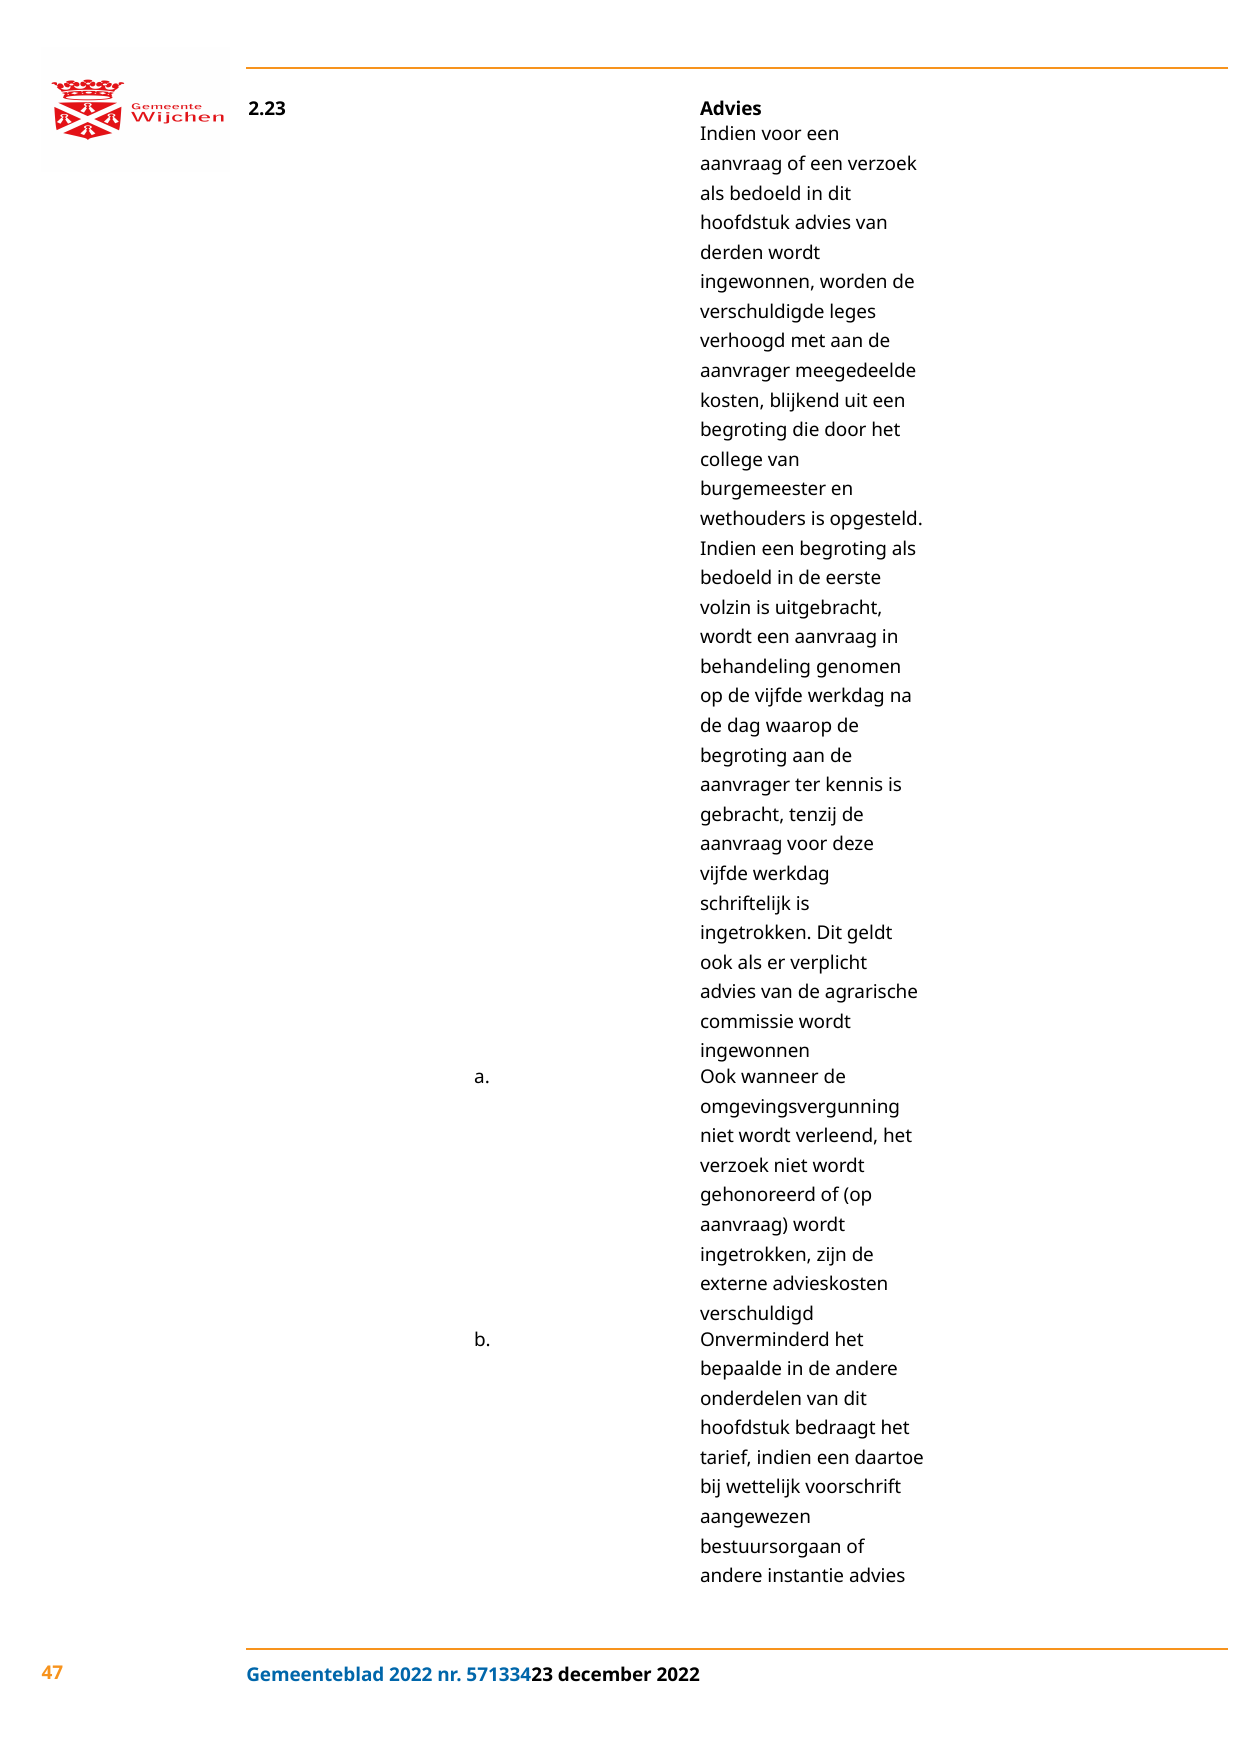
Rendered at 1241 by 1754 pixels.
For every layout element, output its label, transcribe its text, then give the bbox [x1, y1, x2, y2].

table_cell 2.23 [248, 95, 474, 121]
table_cell Indien voor een aanvraag of een verzoek als bedoeld in dit hoofdstuk advies van derden wordt ingewonnen, worden de verschuldigde leges verhoogd met aan de aanvrager meegedeelde kosten, blijkend uit een begroting die door het college van burgemeester en wethouders is opgesteld. Indien een begroting als bedoeld in de eerste volzin is uitgebracht, wordt een aanvraag in behandeling genomen op de vijfde werkdag na de dag waarop de begroting aan de aanvrager ter kennis is gebracht, tenzij de aanvraag voor deze vijfde werkdag schriftelijk is ingetrokken. Dit geldt ook als er verplicht advies van de agrarische commissie wordt ingewonnen [700, 121, 926, 1063]
picture [41, 47, 231, 172]
table_cell Ook wanneer de omgevingsvergunning niet wordt verleend, het verzoek niet wordt gehonoreerd of (op aanvraag) wordt ingetrokken, zijn de externe advieskosten verschuldigd [700, 1063, 926, 1326]
table_cell [926, 95, 1152, 121]
table_cell [248, 1063, 474, 1326]
table_cell [248, 1326, 474, 1588]
table_cell a. [474, 1063, 700, 1326]
table_cell b. [474, 1326, 700, 1588]
table_cell [926, 1326, 1152, 1588]
table_cell [926, 121, 1152, 1063]
table_cell Advies [700, 95, 926, 121]
table_cell [926, 1063, 1152, 1326]
table_cell Onverminderd het bepaalde in de andere onderdelen van dit hoofdstuk bedraagt het tarief, indien een daartoe bij wettelijk voorschrift aangewezen bestuursorgaan of andere instantie advies [700, 1326, 926, 1588]
table_cell [248, 121, 474, 1063]
table_cell [474, 121, 700, 1063]
table_cell [474, 95, 700, 121]
